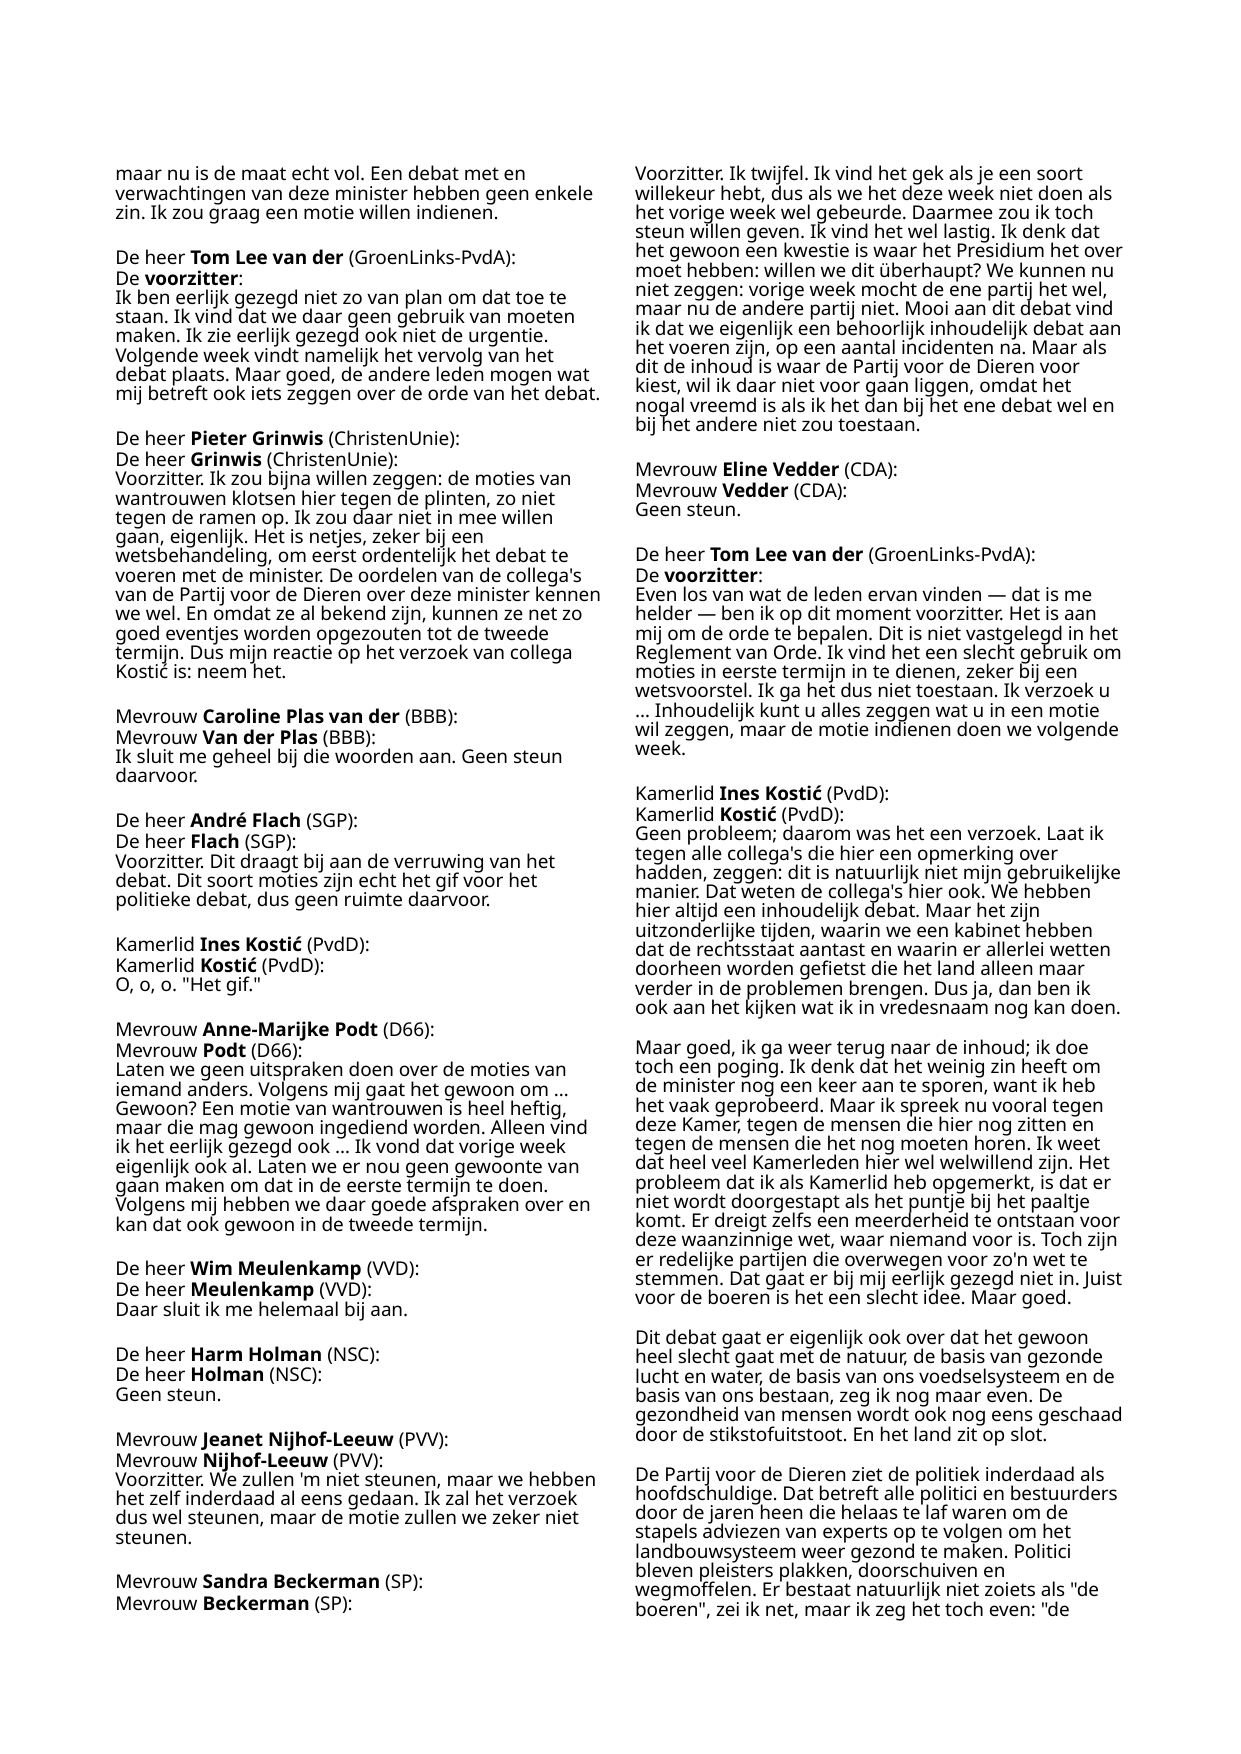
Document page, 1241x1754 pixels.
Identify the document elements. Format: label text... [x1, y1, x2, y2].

text Geen probleem; daarom was het een verzoek. Laat ik tegen alle collega's die hier een opmerking over hadden, zeggen: dit is natuurlijk niet mijn gebruikelijke manier. Dat weten de collega's hier ook. We hebben hier altijd een inhoudelijk debat. Maar het zijn uitzonderlijke tijden, waarin we een kabinet hebben dat de rechtsstaat aantast en waarin er allerlei wetten doorheen worden gefietst die het land alleen maar verder in de problemen brengen. Dus ja, dan ben ik ook aan het kijken wat ik in vredesnaam nog kan doen. [635, 825, 1125, 1018]
text Ik ben eerlijk gezegd niet zo van plan om dat toe te staan. Ik vind dat we daar geen gebruik van moeten maken. Ik zie eerlijk gezegd ook niet de urgentie. Volgende week vindt namelijk het vervolg van het debat plaats. Maar goed, de andere leden mogen wat mij betreft ook iets zeggen over de orde van het debat. [115, 289, 605, 404]
text De Partij voor de Dieren ziet de politiek inderdaad als hoofdschuldige. Dat betreft alle politici en bestuurders door de jaren heen die helaas te laf waren om de stapels adviezen van experts op te volgen om het landbouwsysteem weer gezond te maken. Politici bleven pleisters plakken, doorschuiven en wegmoffelen. Er bestaat natuurlijk niet zoiets als "de boeren", zei ik net, maar ik zeg het toch even: "de [635, 1466, 1125, 1620]
text Even los van wat de leden ervan vinden — dat is me helder — ben ik op dit moment voorzitter. Het is aan mij om de orde te bepalen. Dit is niet vastgelegd in het Reglement van Orde. Ik vind het een slecht gebruik om moties in eerste termijn in te dienen, zeker bij een wetsvoorstel. Ik ga het dus niet toestaan. Ik verzoek u … Inhoudelijk kunt u alles zeggen wat u in een motie wil zeggen, maar de motie indienen doen we volgende week. [635, 586, 1125, 759]
text De heer Pieter Grinwis (ChristenUnie): [115, 425, 605, 451]
text Maar goed, ik ga weer terug naar de inhoud; ik doe toch een poging. Ik denk dat het weinig zin heeft om de minister nog een keer aan te sporen, want ik heb het vaak geprobeerd. Maar ik spreek nu vooral tegen deze Kamer, tegen de mensen die hier nog zitten en tegen de mensen die het nog moeten horen. Ik weet dat heel veel Kamerleden hier wel welwillend zijn. Het probleem dat ik als Kamerlid heb opgemerkt, is dat er niet wordt doorgestapt als het puntje bij het paaltje komt. Er dreigt zelfs een meerderheid te ontstaan voor deze waanzinnige wet, waar niemand voor is. Toch zijn er redelijke partijen die overwegen voor zo'n wet te stemmen. Dat gaat er bij mij eerlijk gezegd niet in. Juist voor de boeren is het een slecht idee. Maar goed. [635, 1039, 1125, 1308]
text Dit debat gaat er eigenlijk ook over dat het gewoon heel slecht gaat met de natuur, de basis van gezonde lucht en water, de basis van ons voedselsysteem en de basis van ons bestaan, zeg ik nog maar even. De gezondheid van mensen wordt ook nog eens geschaad door de stikstofuitstoot. En het land zit op slot. [635, 1329, 1125, 1445]
text Laten we geen uitspraken doen over de moties van iemand anders. Volgens mij gaat het gewoon om … Gewoon? Een motie van wantrouwen is heel heftig, maar die mag gewoon ingediend worden. Alleen vind ik het eerlijk gezegd ook … Ik vond dat vorige week eigenlijk ook al. Laten we er nou geen gewoonte van gaan maken om dat in de eerste termijn te doen. Volgens mij hebben we daar goede afspraken over en kan dat ook gewoon in de tweede termijn. [115, 1061, 605, 1235]
text Mevrouw Van der Plas (BBB): [115, 729, 605, 748]
text Geen steun. [115, 1386, 605, 1405]
text Kamerlid Ines Kostić (PvdD): [115, 931, 605, 957]
text De heer Grinwis (ChristenUnie): [115, 451, 605, 470]
text Mevrouw Anne-Marijke Podt (D66): [115, 1016, 605, 1042]
text De heer Harm Holman (NSC): [115, 1341, 605, 1366]
text Mevrouw Podt (D66): [115, 1042, 605, 1061]
text Mevrouw Nijhof-Leeuw (PVV): [115, 1452, 605, 1471]
text Voorzitter. Ik twijfel. Ik vind het gek als je een soort willekeur hebt, dus als we het deze week niet doen als het vorige week wel gebeurde. Daarmee zou ik toch steun willen geven. Ik vind het wel lastig. Ik denk dat het gewoon een kwestie is waar het Presidium het over moet hebben: willen we dit überhaupt? We kunnen nu niet zeggen: vorige week mocht de ene partij het wel, maar nu de andere partij niet. Mooi aan dit debat vind ik dat we eigenlijk een behoorlijk inhoudelijk debat aan het voeren zijn, op een aantal incidenten na. Maar als dit de inhoud is waar de Partij voor de Dieren voor kiest, wil ik daar niet voor gaan liggen, omdat het nogal vreemd is als ik het dan bij het ene debat wel en bij het andere niet zou toestaan. [635, 165, 1125, 435]
text Mevrouw Jeanet Nijhof-Leeuw (PVV): [115, 1426, 605, 1452]
text Mevrouw Caroline Plas van der (BBB): [115, 703, 605, 729]
text Mevrouw Sandra Beckerman (SP): [115, 1569, 605, 1594]
text Kamerlid Ines Kostić (PvdD): [635, 780, 1125, 806]
text Voorzitter. Ik zou bijna willen zeggen: de moties van wantrouwen klotsen hier tegen de plinten, zo niet tegen de ramen op. Ik zou daar niet in mee willen gaan, eigenlijk. Het is netjes, zeker bij een wetsbehandeling, om eerst ordentelijk het debat te voeren met de minister. De oordelen van de collega's van de Partij voor de Dieren over deze minister kennen we wel. En omdat ze al bekend zijn, kunnen ze net zo goed eventjes worden opgezouten tot de tweede termijn. Dus mijn reactie op het verzoek van collega Kostić is: neem het. [115, 470, 605, 682]
text Kamerlid Kostić (PvdD): [115, 957, 605, 976]
text De heer Holman (NSC): [115, 1366, 605, 1386]
text Mevrouw Eline Vedder (CDA): [635, 456, 1125, 482]
text De heer Wim Meulenkamp (VVD): [115, 1256, 605, 1281]
text Daar sluit ik me helemaal bij aan. [115, 1301, 605, 1320]
text De heer Tom Lee van der (GroenLinks-PvdA): [115, 244, 605, 270]
text De heer André Flach (SGP): [115, 808, 605, 833]
text Mevrouw Beckerman (SP): [115, 1594, 605, 1614]
text maar nu is de maat echt vol. Een debat met en verwachtingen van deze minister hebben geen enkele zin. Ik zou graag een motie willen indienen. [115, 165, 605, 223]
text Voorzitter. Dit draagt bij aan de verruwing van het debat. Dit soort moties zijn echt het gif voor het politieke debat, dus geen ruimte daarvoor. [115, 853, 605, 910]
text De heer Tom Lee van der (GroenLinks-PvdA): [635, 541, 1125, 567]
text De voorzitter: [115, 270, 605, 289]
text De heer Meulenkamp (VVD): [115, 1281, 605, 1301]
text De voorzitter: [635, 567, 1125, 586]
text Kamerlid Kostić (PvdD): [635, 806, 1125, 825]
text Mevrouw Vedder (CDA): [635, 482, 1125, 501]
text O, o, o. "Het gif." [115, 976, 605, 996]
text Voorzitter. We zullen 'm niet steunen, maar we hebben het zelf inderdaad al eens gedaan. Ik zal het verzoek dus wel steunen, maar de motie zullen we zeker niet steunen. [115, 1471, 605, 1548]
text De heer Flach (SGP): [115, 833, 605, 853]
text Ik sluit me geheel bij die woorden aan. Geen steun daarvoor. [115, 748, 605, 787]
text Geen steun. [635, 501, 1125, 520]
